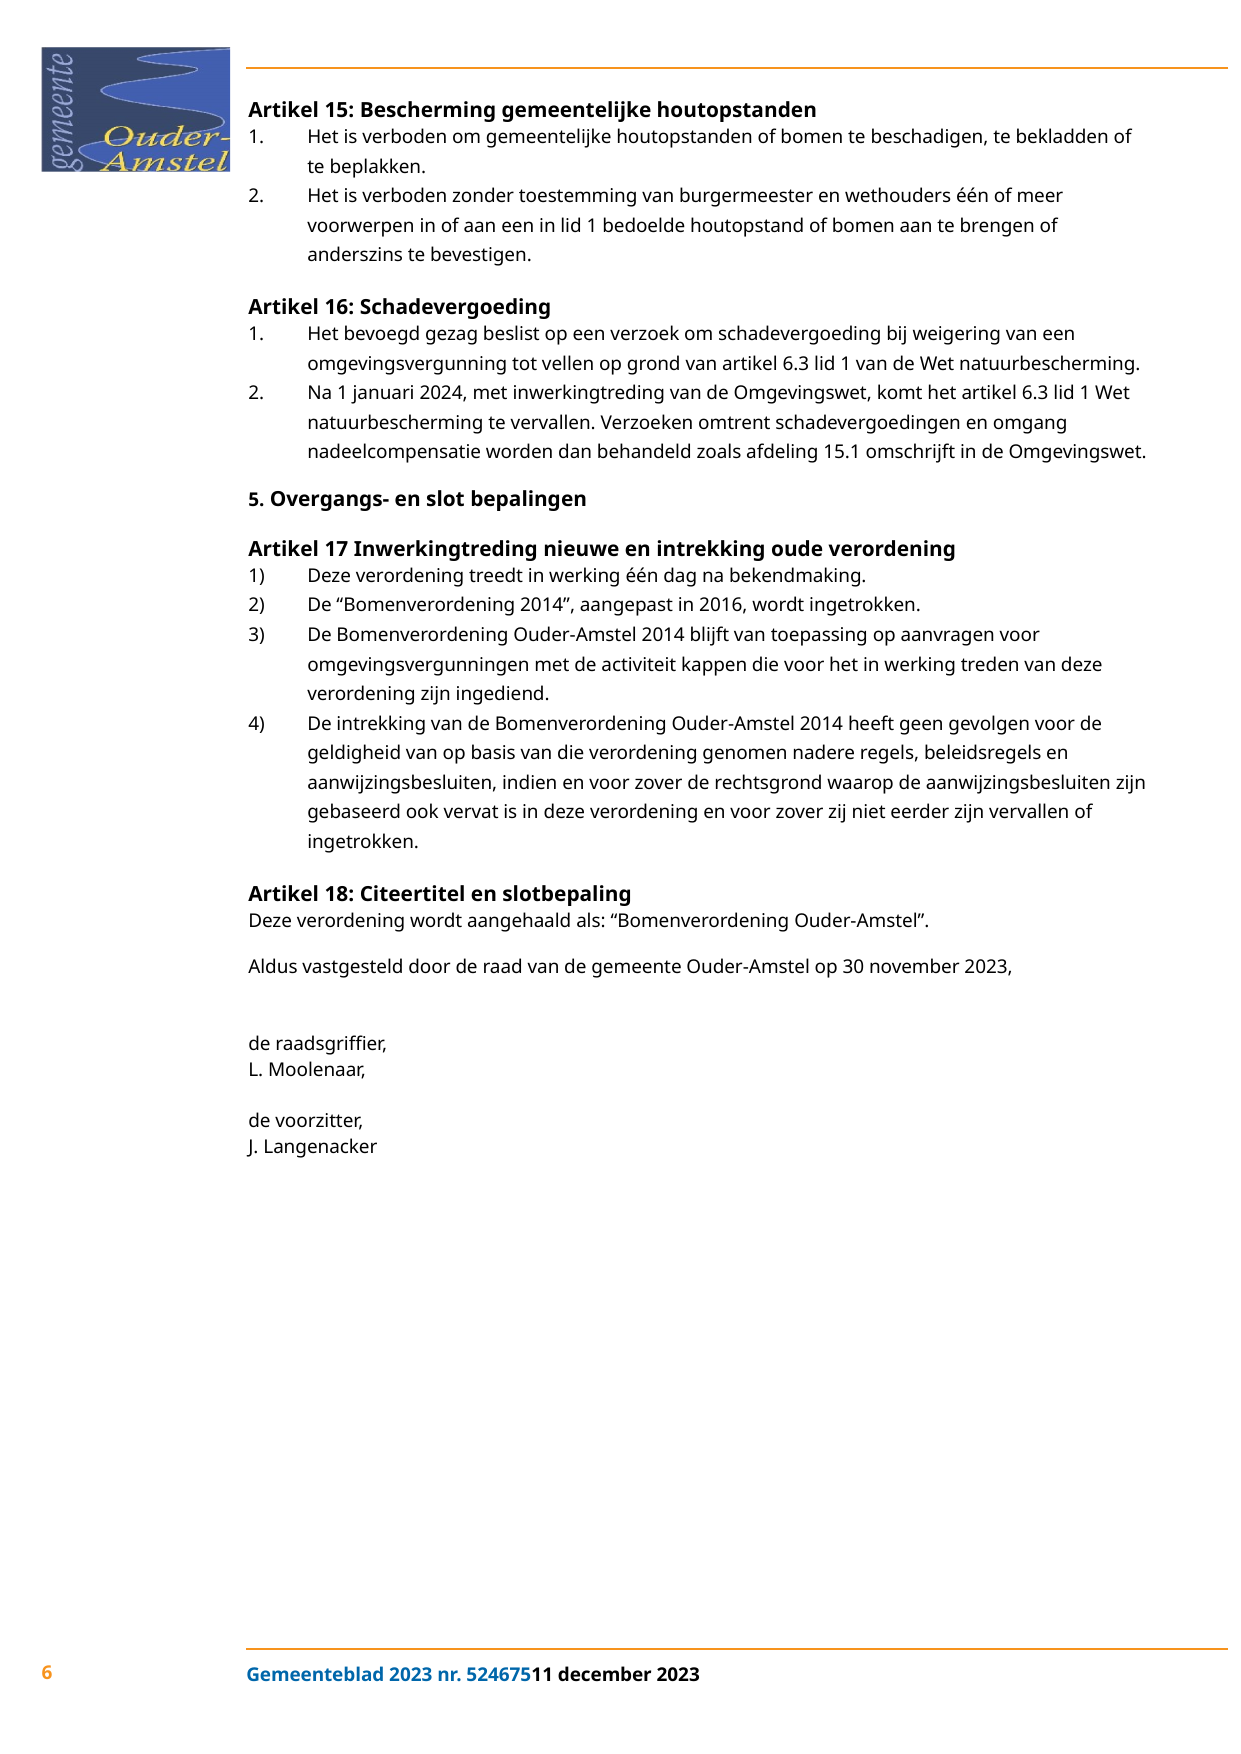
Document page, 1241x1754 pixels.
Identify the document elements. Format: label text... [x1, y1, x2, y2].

list Het is verboden om gemeentelijke houtopstanden of bomen te beschadigen, te bekladden of te beplakken. [248, 123, 1152, 178]
text Artikel 16: Schadevergoeding [248, 292, 1152, 320]
list Het bevoegd gezag beslist op een verzoek om schadevergoeding bij weigering van een omgevingsvergunning tot vellen op grond van artikel 6.3 lid 1 van de Wet natuurbescherming. [248, 320, 1152, 376]
list De “Bomenverordening 2014”, aangepast in 2016, wordt ingetrokken. [248, 592, 1152, 617]
text 5. Overgangs- en slot bepalingen [248, 484, 1152, 513]
text L. Moolenaar, [248, 1056, 1152, 1081]
text de raadsgriffier, [248, 1030, 1152, 1056]
list De Bomenverordening Ouder-Amstel 2014 blijft van toepassing op aanvragen voor omgevingsvergunningen met de activiteit kappen die voor het in werking treden van deze verordening zijn ingediend. [248, 621, 1152, 706]
text Artikel 15: Bescherming gemeentelijke houtopstanden [248, 95, 1152, 123]
text de voorzitter, [248, 1107, 1152, 1133]
text Deze verordening wordt aangehaald als: “Bomenverordening Ouder-Amstel”. [248, 907, 1152, 933]
text Artikel 17 Inwerkingtreding nieuwe en intrekking oude verordening [248, 534, 1152, 562]
text Artikel 18: Citeertitel en slotbepaling [248, 879, 1152, 907]
text Aldus vastgesteld door de raad van de gemeente Ouder-Amstel op 30 november 2023, [248, 953, 1152, 978]
list Het is verboden zonder toestemming van burgermeester en wethouders één of meer voorwerpen in of aan een in lid 1 bedoelde houtopstand of bomen aan te brengen of anderszins te bevestigen. [248, 182, 1152, 267]
list Na 1 januari 2024, met inwerkingtreding van de Omgevingswet, komt het artikel 6.3 lid 1 Wet natuurbescherming te vervallen. Verzoeken omtrent schadevergoedingen en omgang nadeelcompensatie worden dan behandeld zoals afdeling 15.1 omschrijft in de Omgevingswet. [248, 379, 1152, 464]
text J. Langenacker [248, 1133, 1152, 1159]
list Deze verordening treedt in werking één dag na bekendmaking. [248, 562, 1152, 588]
picture [41, 47, 231, 172]
list De intrekking van de Bomenverordening Ouder-Amstel 2014 heeft geen gevolgen voor de geldigheid van op basis van die verordening genomen nadere regels, beleidsregels en aanwijzingsbesluiten, indien en voor zover de rechtsgrond waarop de aanwijzingsbesluiten zijn gebaseerd ook vervat is in deze verordening en voor zover zij niet eerder zijn vervallen of ingetrokken. [248, 710, 1152, 854]
